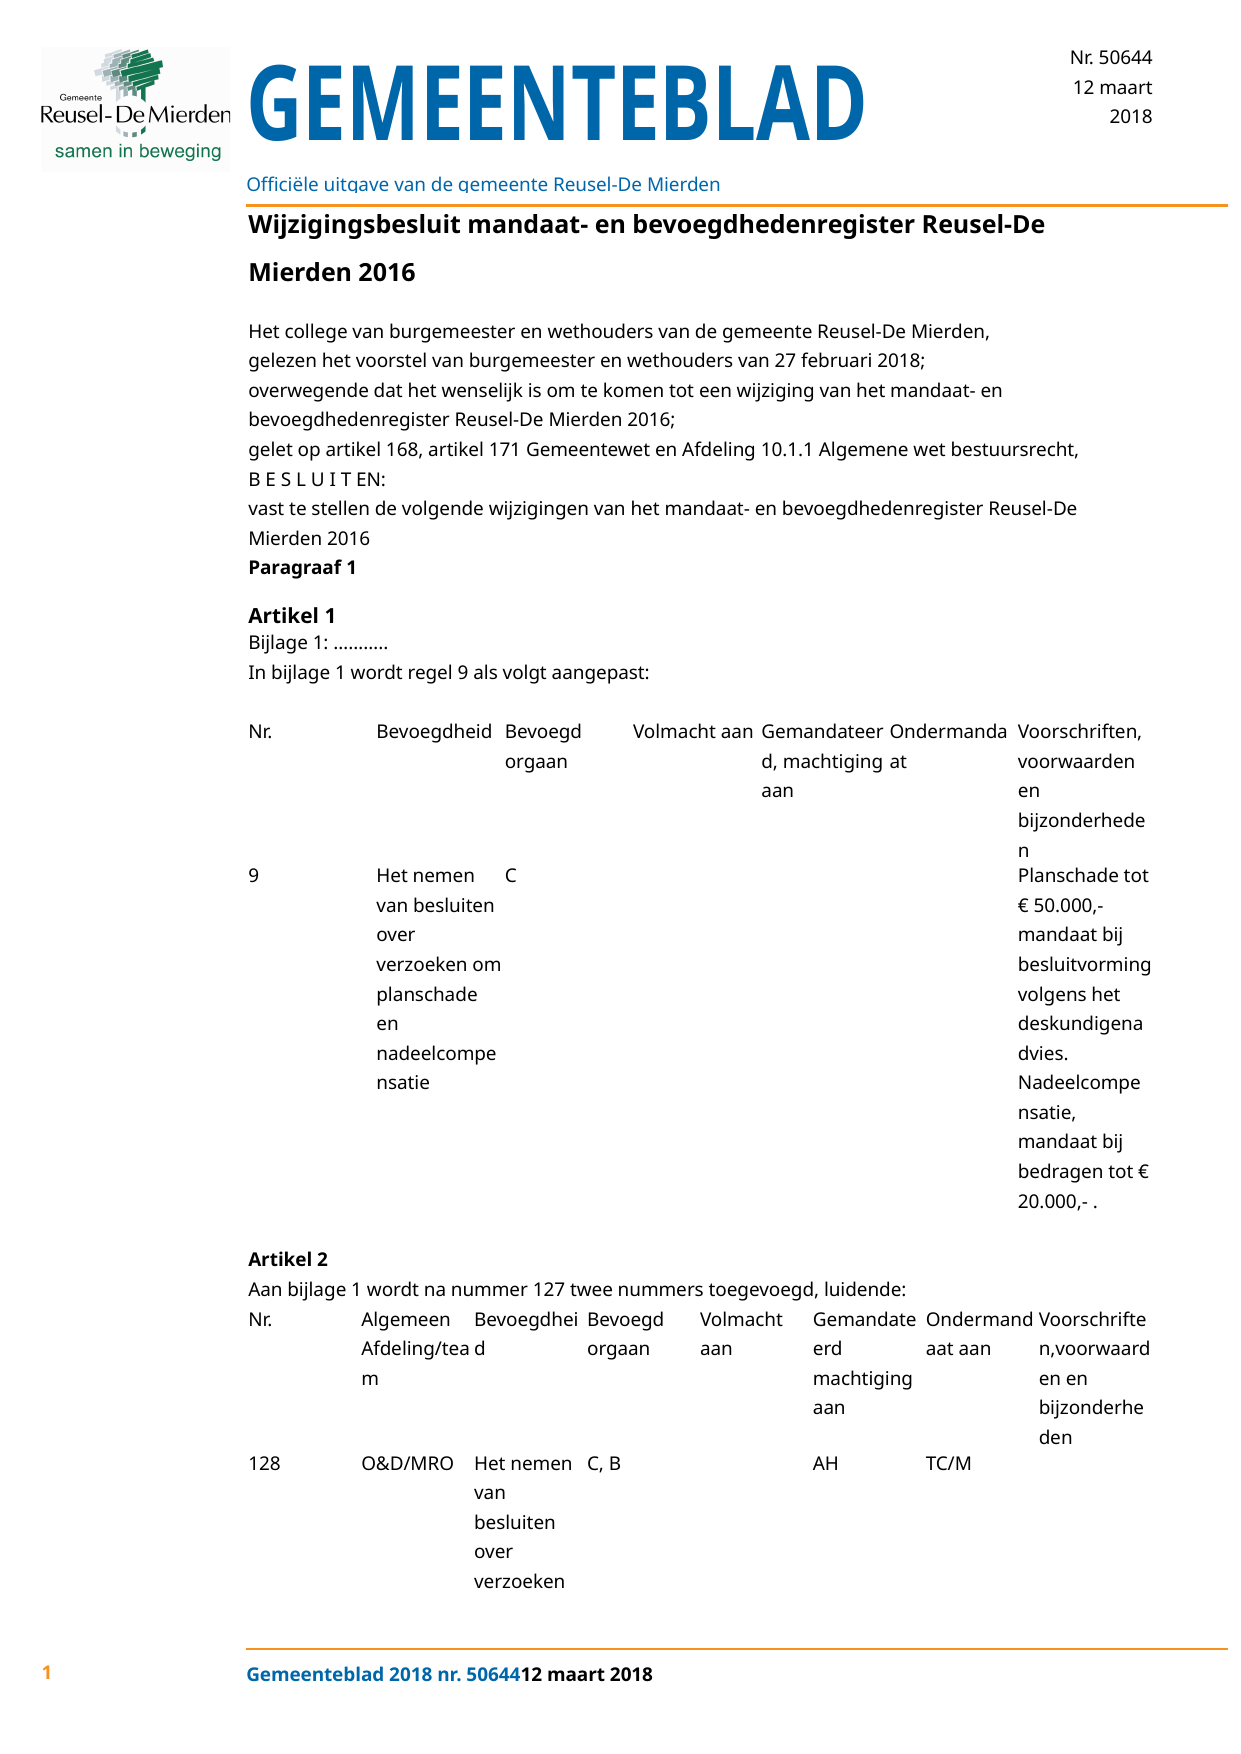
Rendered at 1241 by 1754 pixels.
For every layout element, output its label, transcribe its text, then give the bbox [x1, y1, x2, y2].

table_cell 9 [248, 863, 376, 1214]
table_header Volmacht aan [700, 1306, 813, 1450]
table_cell 128 [248, 1450, 361, 1594]
table_cell O&D/MRO [361, 1450, 474, 1594]
text B E S L U I T EN: [248, 466, 1152, 492]
table_header Bevoegdheid [474, 1306, 587, 1450]
table_header Gemandateerd machtiging aan [813, 1306, 926, 1450]
picture [41, 47, 231, 172]
table_header Bevoegd orgaan [505, 719, 633, 862]
text Aan bijlage 1 wordt na nummer 127 twee nummers toegevoegd, luidende: [248, 1276, 1152, 1302]
table_header Voorschriften,voorwaarden en bijzonderheden [1039, 1306, 1152, 1450]
text Paragraaf 1 [248, 554, 1152, 580]
text Artikel 1 [248, 601, 1152, 629]
table_header Nr. [248, 1306, 361, 1450]
table_header Gemandateerd, machtiging aan [761, 719, 889, 862]
table_header Algemeen Afdeling/team [361, 1306, 474, 1450]
text In bijlage 1 wordt regel 9 als volgt aangepast: [248, 659, 1152, 685]
table_cell [1039, 1450, 1152, 1594]
table_header Bevoegdheid [376, 719, 504, 862]
table_header Volmacht aan [633, 719, 761, 862]
text Wijzigingsbesluit mandaat- en bevoegdhedenregister Reusel-De Mierden 2016 [248, 207, 1152, 288]
text vast te stellen de volgende wijzigingen van het mandaat- en bevoegdhedenregister Reusel-De Mierden 2016 [248, 495, 1152, 551]
table_header Nr. [248, 719, 376, 862]
table_cell TC/M [926, 1450, 1038, 1594]
table_cell [700, 1450, 813, 1594]
table_cell [889, 863, 1018, 1214]
table_cell Het nemen van besluiten over verzoeken [474, 1450, 587, 1594]
text Bijlage 1: ……….. [248, 629, 1152, 655]
table_header Bevoegd orgaan [587, 1306, 700, 1450]
text Artikel 2 [248, 1246, 1152, 1272]
text overwegende dat het wenselijk is om te komen tot een wijziging van het mandaat- en bevoegdhedenregister Reusel-De Mierden 2016; [248, 377, 1152, 432]
text Het college van burgemeester en wethouders van de gemeente Reusel-De Mierden, [248, 318, 1152, 344]
text gelet op artikel 168, artikel 171 Gemeentewet en Afdeling 10.1.1 Algemene wet bestuursrecht, [248, 436, 1152, 462]
table_cell [761, 863, 889, 1214]
table_header Ondermandaat [889, 719, 1018, 862]
table_header Voorschriften, voorwaarden en bijzonderheden [1018, 719, 1152, 862]
table_cell [633, 863, 761, 1214]
table_cell AH [813, 1450, 926, 1594]
table_cell Planschade tot € 50.000,- mandaat bij besluitvorming volgens het deskundigenadvies. Nadeelcompensatie, mandaat bij bedragen tot € 20.000,- . [1018, 863, 1152, 1214]
table_cell C, B [587, 1450, 700, 1594]
table_cell C [505, 863, 633, 1214]
text gelezen het voorstel van burgemeester en wethouders van 27 februari 2018; [248, 347, 1152, 373]
table_header Ondermandaat aan [926, 1306, 1038, 1450]
table_cell Het nemen van besluiten over verzoeken om planschade en nadeelcompensatie [376, 863, 504, 1214]
